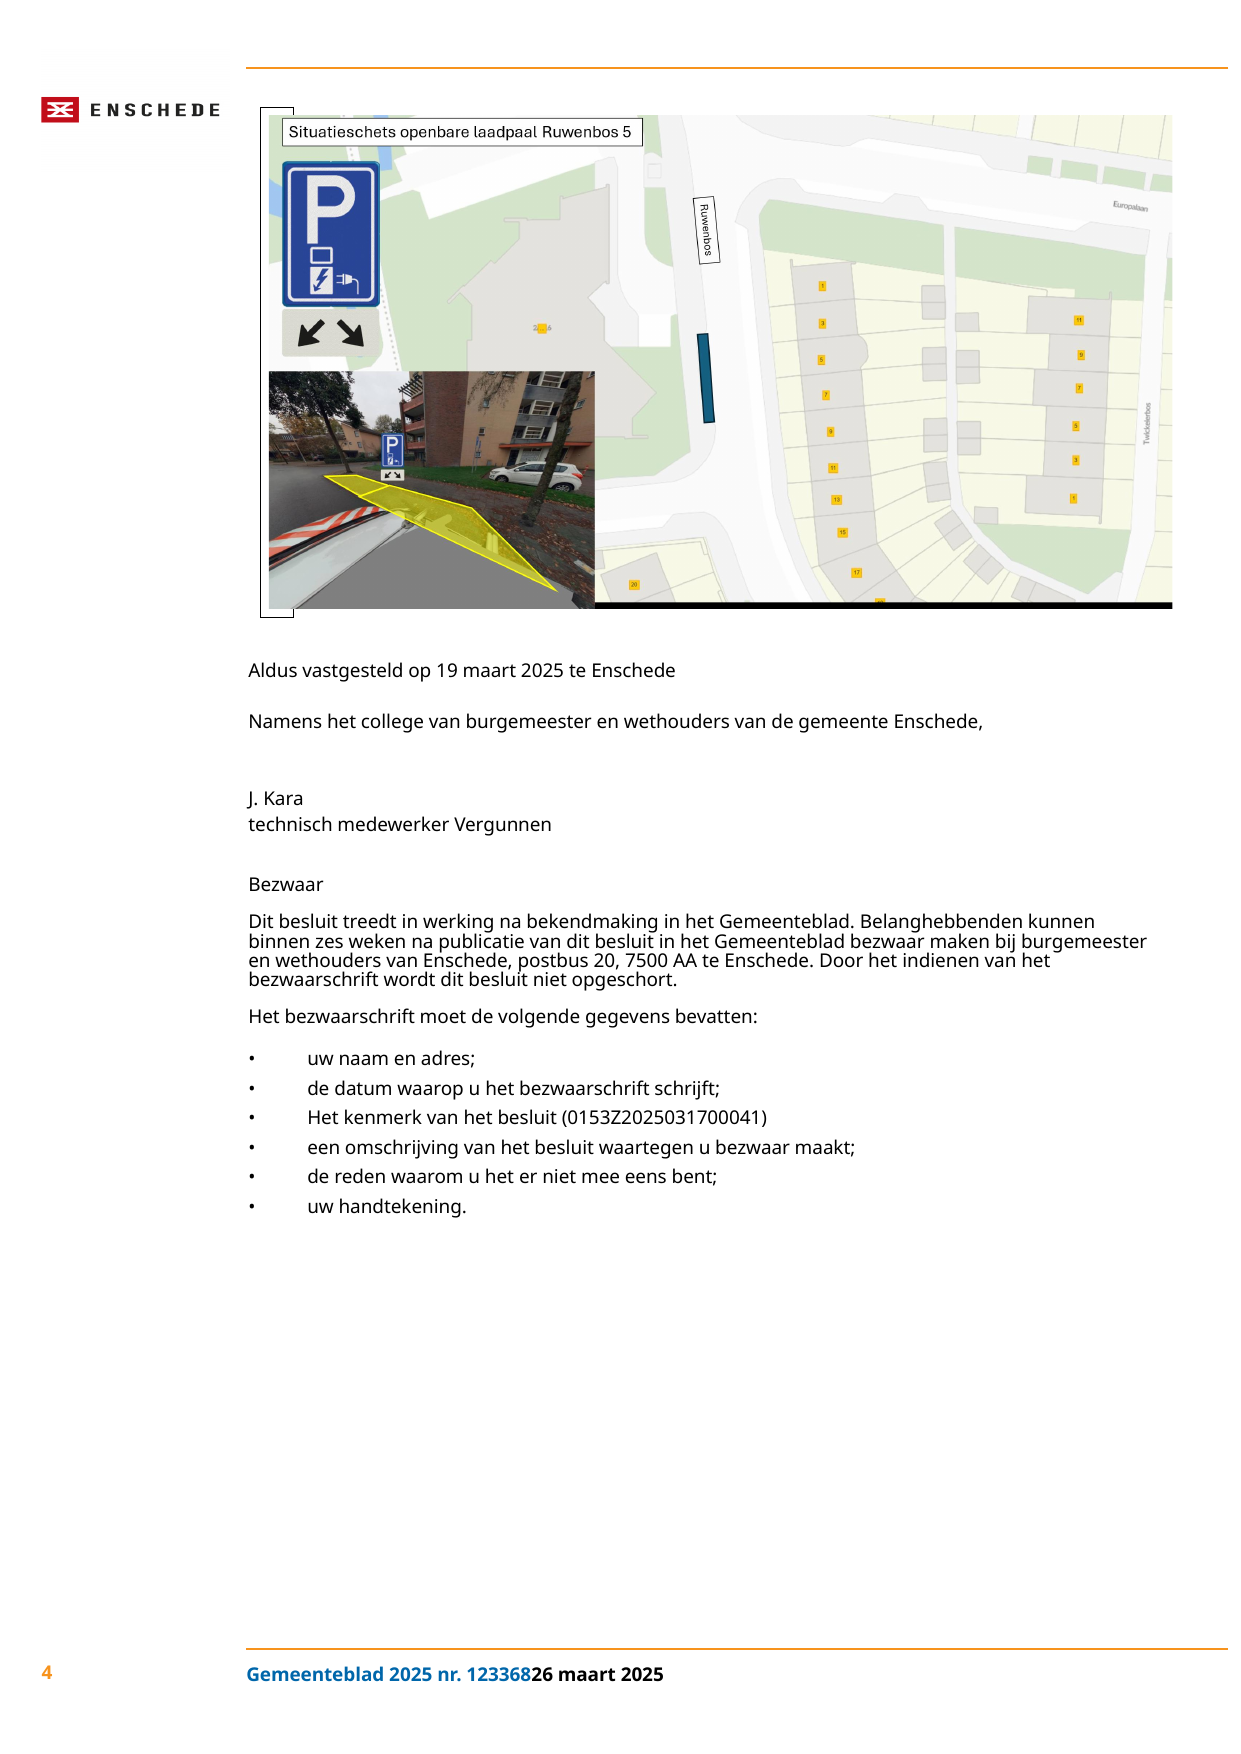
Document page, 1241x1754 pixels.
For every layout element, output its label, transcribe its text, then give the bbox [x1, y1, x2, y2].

list uw handtekening. [248, 1193, 1152, 1219]
text Aldus vastgesteld op 19 maart 2025 te Enschede [248, 657, 1152, 683]
list uw naam en adres; [248, 1045, 1152, 1071]
picture [268, 115, 1173, 609]
text Dit besluit treedt in werking na bekendmaking in het Gemeenteblad. Belanghebbenden kunnen binnen zes weken na publicatie van dit besluit in het Gemeenteblad bezwaar maken bij burgemeester en wethouders van Enschede, postbus 20, 7500 AA te Enschede. Door het indienen van het bezwaarschrift wordt dit besluit niet opgeschort. [248, 913, 1152, 990]
list een omschrijving van het besluit waartegen u bezwaar maakt; [248, 1134, 1152, 1159]
picture [41, 47, 231, 172]
text J. Kara [248, 786, 1152, 811]
text Bezwaar [248, 876, 1152, 896]
list Het kenmerk van het besluit (0153Z2025031700041) [248, 1104, 1152, 1130]
text technisch medewerker Vergunnen [248, 811, 1152, 837]
text Namens het college van burgemeester en wethouders van de gemeente Enschede, [248, 708, 1152, 734]
list de reden waarom u het er niet mee eens bent; [248, 1163, 1152, 1189]
text Het bezwaarschrift moet de volgende gegevens bevatten: [248, 1008, 1152, 1027]
list de datum waarop u het bezwaarschrift schrijft; [248, 1075, 1152, 1100]
